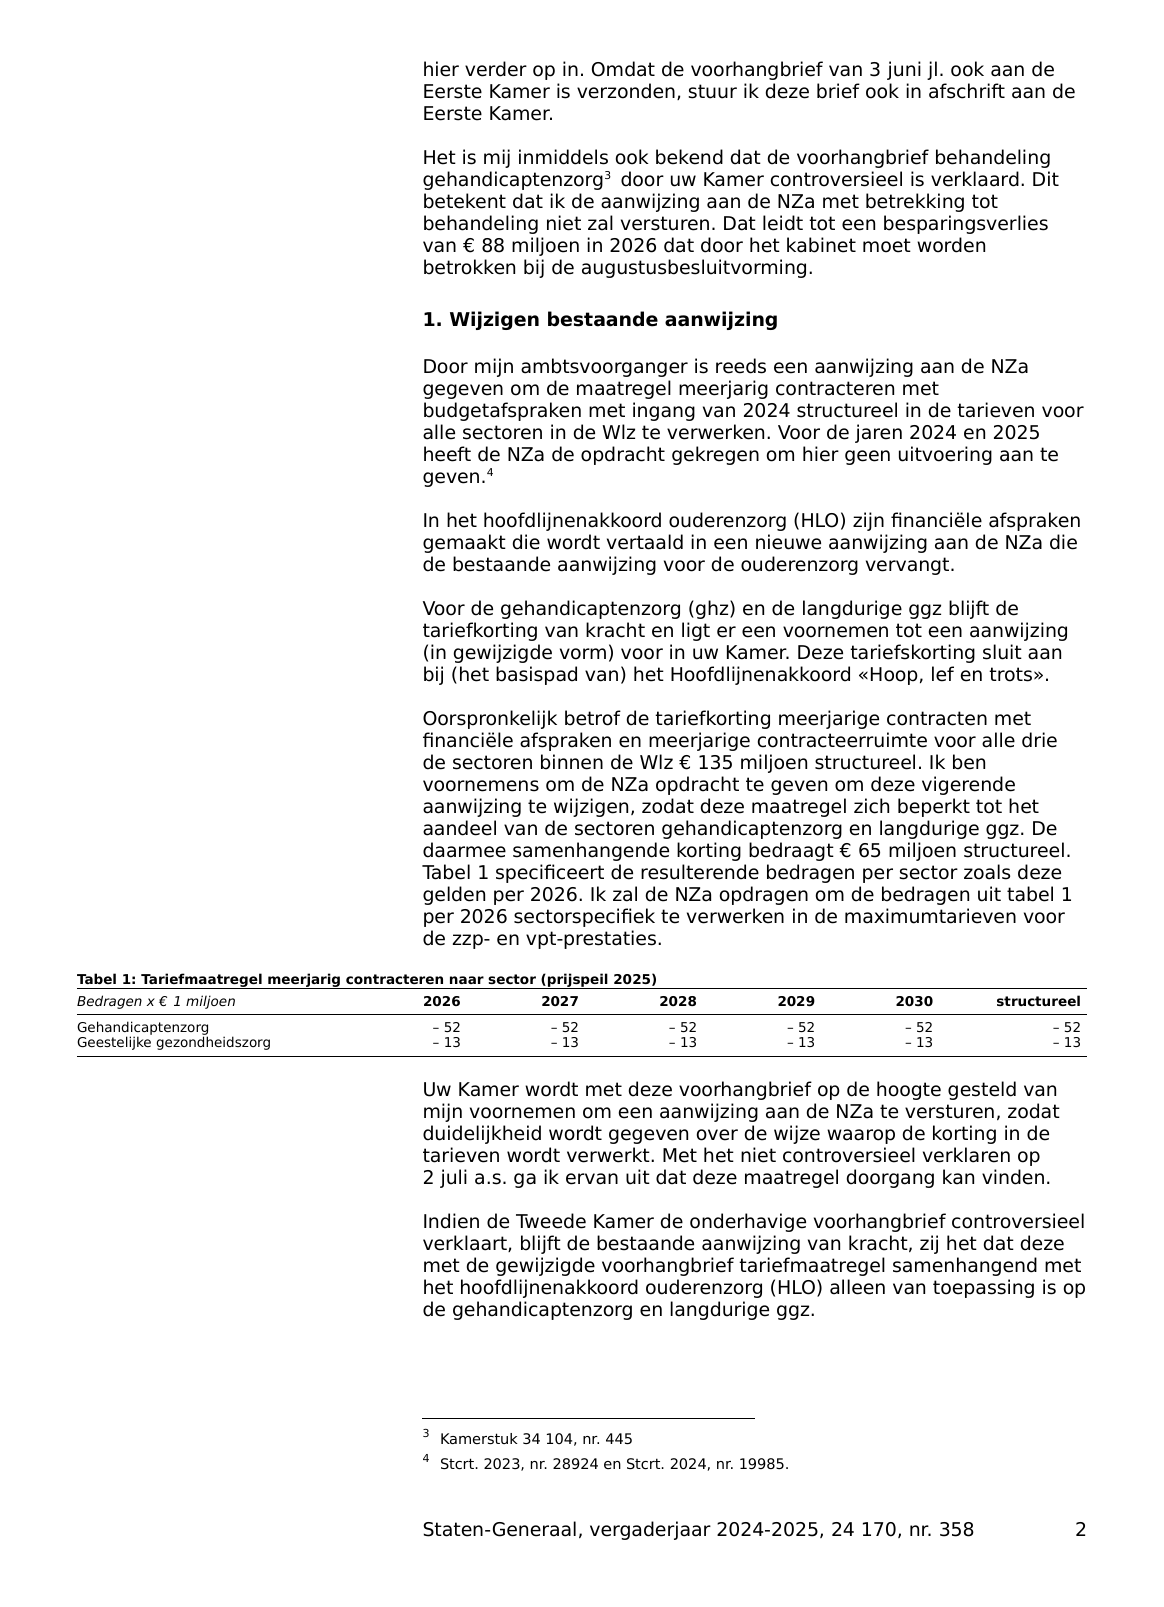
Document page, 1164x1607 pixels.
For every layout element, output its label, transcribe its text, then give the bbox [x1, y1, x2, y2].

table_cell – 13 [703, 1035, 821, 1056]
table_header Tabel 1: Tariefmaatregel meerjarig contracteren naar sector (prijspeil 2025) [77, 972, 1087, 988]
table_cell Geestelijke gezondheidszorg [77, 1035, 348, 1056]
table_cell – 13 [466, 1035, 584, 1056]
table_cell structureel [939, 989, 1087, 1014]
table_cell 2030 [821, 989, 939, 1014]
table_cell – 52 [348, 1015, 466, 1035]
table_cell 2027 [466, 989, 584, 1014]
table_cell Gehandicaptenzorg [77, 1015, 348, 1035]
table_cell – 13 [348, 1035, 466, 1056]
table_cell Bedragen x € 1 miljoen [77, 989, 348, 1014]
table_cell – 13 [821, 1035, 939, 1056]
text In het hoofdlijnenakkoord ouderenzorg (HLO) zijn financiële afspraken gemaakt die wordt vertaald in een nieuwe aanwijzing aan de NZa die de bestaande aanwijzing voor de ouderenzorg vervangt. [422, 510, 1087, 576]
text Stcrt. 2023, nr. 28924 en Stcrt. 2024, nr. 19985. [422, 1452, 1087, 1474]
table_cell – 13 [939, 1035, 1087, 1056]
table_cell 2026 [348, 989, 466, 1014]
text hier verder op in. Omdat de voorhangbrief van 3 juni jl. ook aan de Eerste Kamer is verzonden, stuur ik deze brief ook in afschrift aan de Eerste Kamer. [422, 59, 1087, 125]
text Oorspronkelijk betrof de tariefkorting meerjarige contracten met financiële afspraken en meerjarige contracteerruimte voor alle drie de sectoren binnen de Wlz € 135 miljoen structureel. Ik ben voornemens om de NZa opdracht te geven om deze vigerende aanwijzing te wijzigen, zodat deze maatregel zich beperkt tot het aandeel van de sectoren gehandicaptenzorg en langdurige ggz. De daarmee samenhangende korting bedraagt € 65 miljoen structureel. Tabel 1 specificeert de resulterende bedragen per sector zoals deze gelden per 2026. Ik zal de NZa opdragen om de bedragen uit tabel 1 per 2026 sectorspecifiek te verwerken in de maximumtarieven voor de zzp- en vpt-prestaties. [422, 708, 1087, 950]
table_cell 2028 [585, 989, 703, 1014]
table_cell – 52 [703, 1015, 821, 1035]
text Uw Kamer wordt met deze voorhangbrief op de hoogte gesteld van mijn voornemen om een aanwijzing aan de NZa te versturen, zodat duidelijkheid wordt gegeven over de wijze waarop de korting in de tarieven wordt verwerkt. Met het niet controversieel verklaren op 2 juli a.s. ga ik ervan uit dat deze maatregel doorgang kan vinden. [422, 1079, 1087, 1189]
table_cell – 52 [939, 1015, 1087, 1035]
table_cell – 52 [821, 1015, 939, 1035]
table_cell – 52 [466, 1015, 584, 1035]
text Voor de gehandicaptenzorg (ghz) en de langdurige ggz blijft de tariefkorting van kracht en ligt er een voornemen tot een aanwijzing (in gewijzigde vorm) voor in uw Kamer. Deze tariefskorting sluit aan bij (het basispad van) het Hoofdlijnenakkoord «Hoop, lef en trots». [422, 598, 1087, 686]
text Door mijn ambtsvoorganger is reeds een aanwijzing aan de NZa gegeven om de maatregel meerjarig contracteren met budgetafspraken met ingang van 2024 structureel in de tarieven voor alle sectoren in de Wlz te verwerken. Voor de jaren 2024 en 2025 heeft de NZa de opdracht gekregen om hier geen uitvoering aan te geven. [422, 356, 1087, 488]
text Kamerstuk 34 104, nr. 445 [422, 1427, 1087, 1449]
table_cell – 13 [585, 1035, 703, 1056]
text Het is mij inmiddels ook bekend dat de voorhangbrief behandeling gehandicaptenzorg door uw Kamer controversieel is verklaard. Dit betekent dat ik de aanwijzing aan de NZa met betrekking tot behandeling niet zal versturen. Dat leidt tot een besparingsverlies van € 88 miljoen in 2026 dat door het kabinet moet worden betrokken bij de augustusbesluitvorming. [422, 147, 1087, 279]
subtitle 1. Wijzigen bestaande aanwijzing [422, 309, 1087, 331]
table_cell 2029 [703, 989, 821, 1014]
text Indien de Tweede Kamer de onderhavige voorhangbrief controversieel verklaart, blijft de bestaande aanwijzing van kracht, zij het dat deze met de gewijzigde voorhangbrief tariefmaatregel samenhangend met het hoofdlijnenakkoord ouderenzorg (HLO) alleen van toepassing is op de gehandicaptenzorg en langdurige ggz. [422, 1211, 1087, 1321]
table_cell – 52 [585, 1015, 703, 1035]
